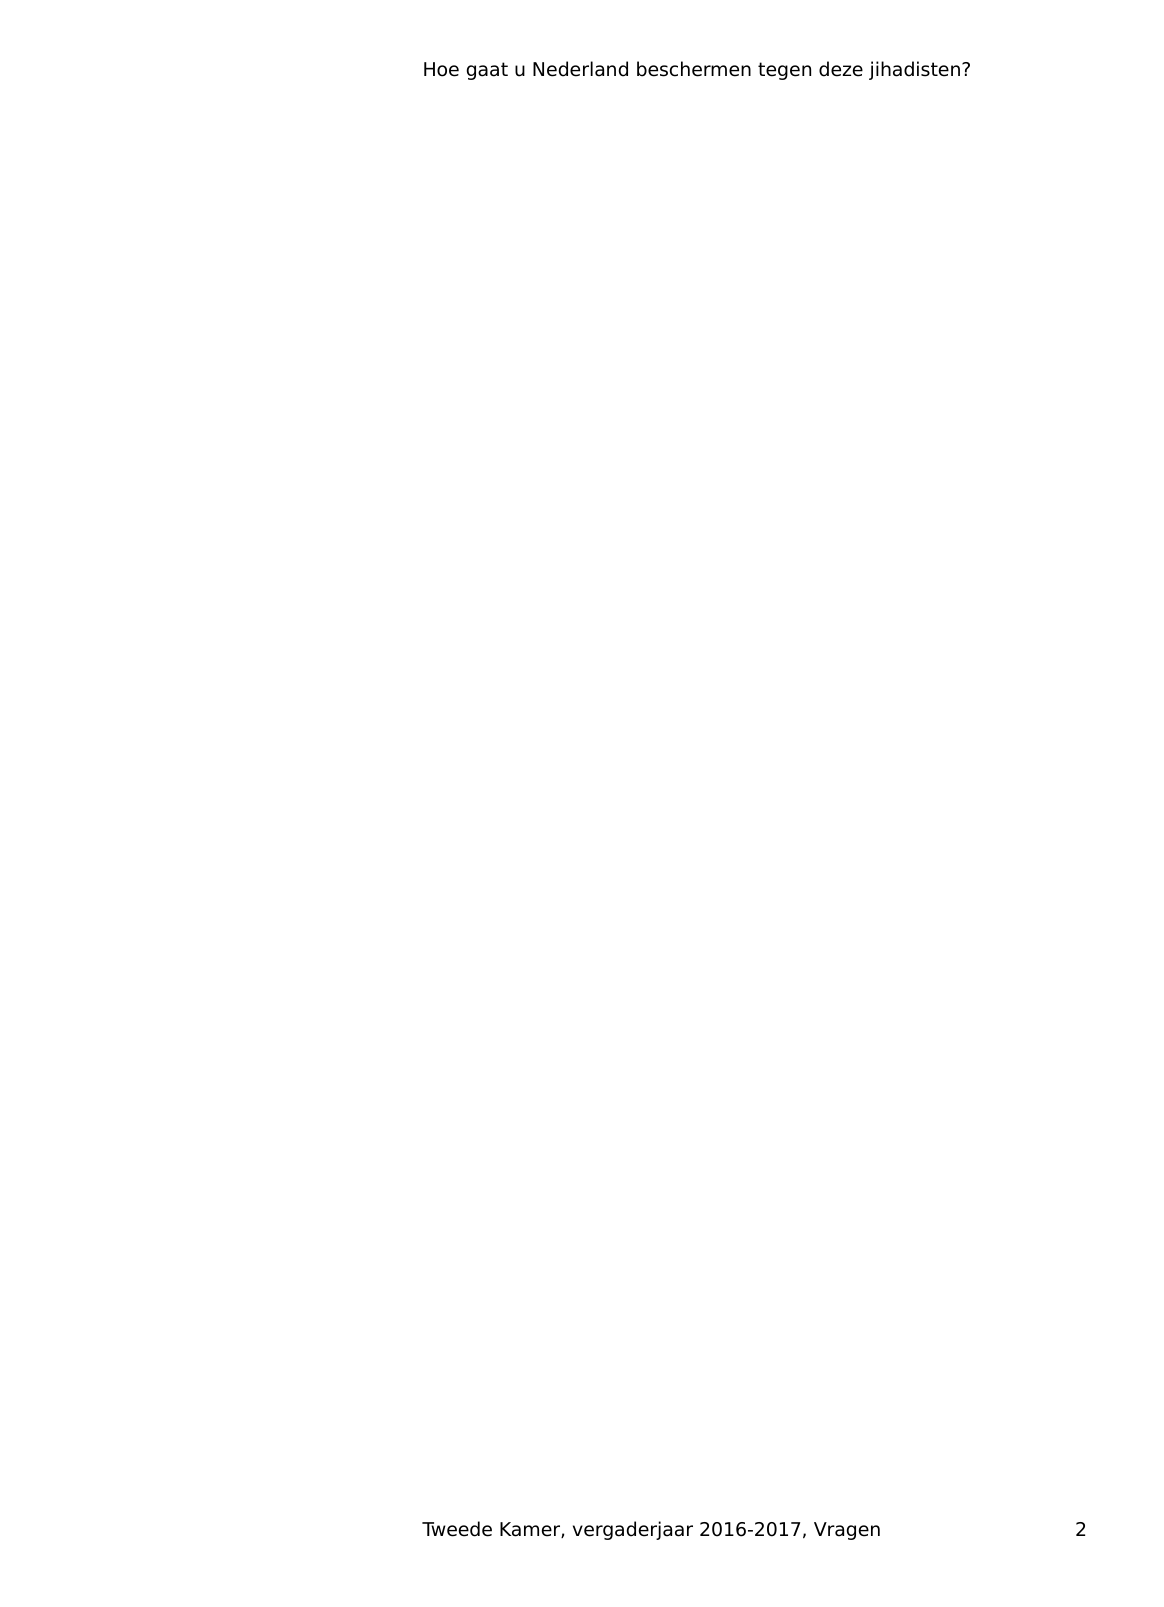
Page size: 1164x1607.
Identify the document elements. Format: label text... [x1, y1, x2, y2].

text Hoe gaat u Nederland beschermen tegen deze jihadisten? [422, 59, 1087, 81]
